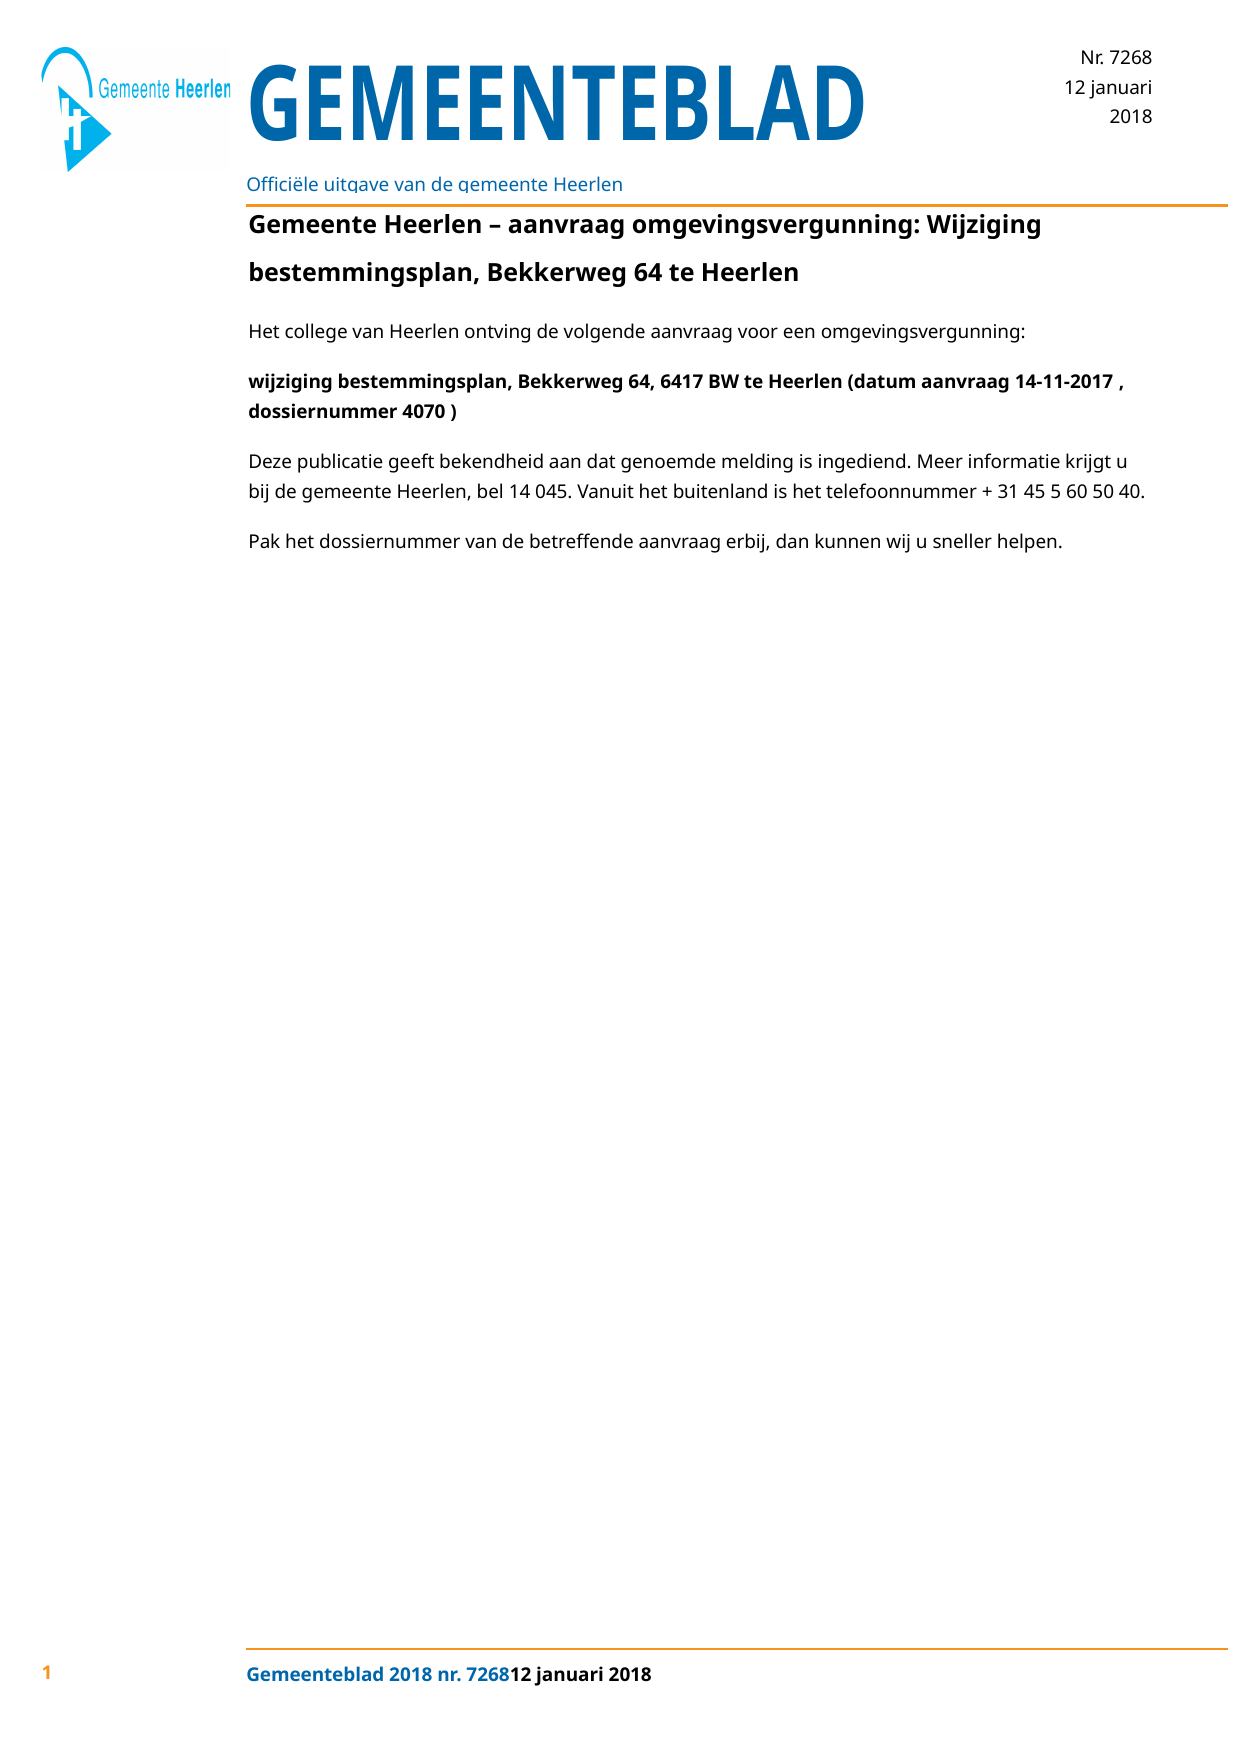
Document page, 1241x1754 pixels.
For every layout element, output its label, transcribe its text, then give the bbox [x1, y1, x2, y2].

text Gemeente Heerlen – aanvraag omgevingsvergunning: Wijziging bestemmingsplan, Bekkerweg 64 te Heerlen [248, 207, 1152, 288]
picture [41, 47, 58, 70]
text Deze publicatie geeft bekendheid aan dat genoemde melding is ingediend. Meer informatie krijgt u bij de gemeente Heerlen, bel 14 045. Vanuit het buitenland is het telefoonnummer + 31 45 5 60 50 40. [248, 448, 1152, 504]
text Het college van Heerlen ontving de volgende aanvraag voor een omgevingsvergunning: [248, 318, 1152, 344]
text wijziging bestemmingsplan, Bekkerweg 64, 6417 BW te Heerlen (datum aanvraag 14-11-2017 , dossiernummer 4070 ) [248, 368, 1152, 424]
picture [41, 47, 231, 172]
text Pak het dossiernummer van de betreffende aanvraag erbij, dan kunnen wij u sneller helpen. [248, 528, 1152, 554]
